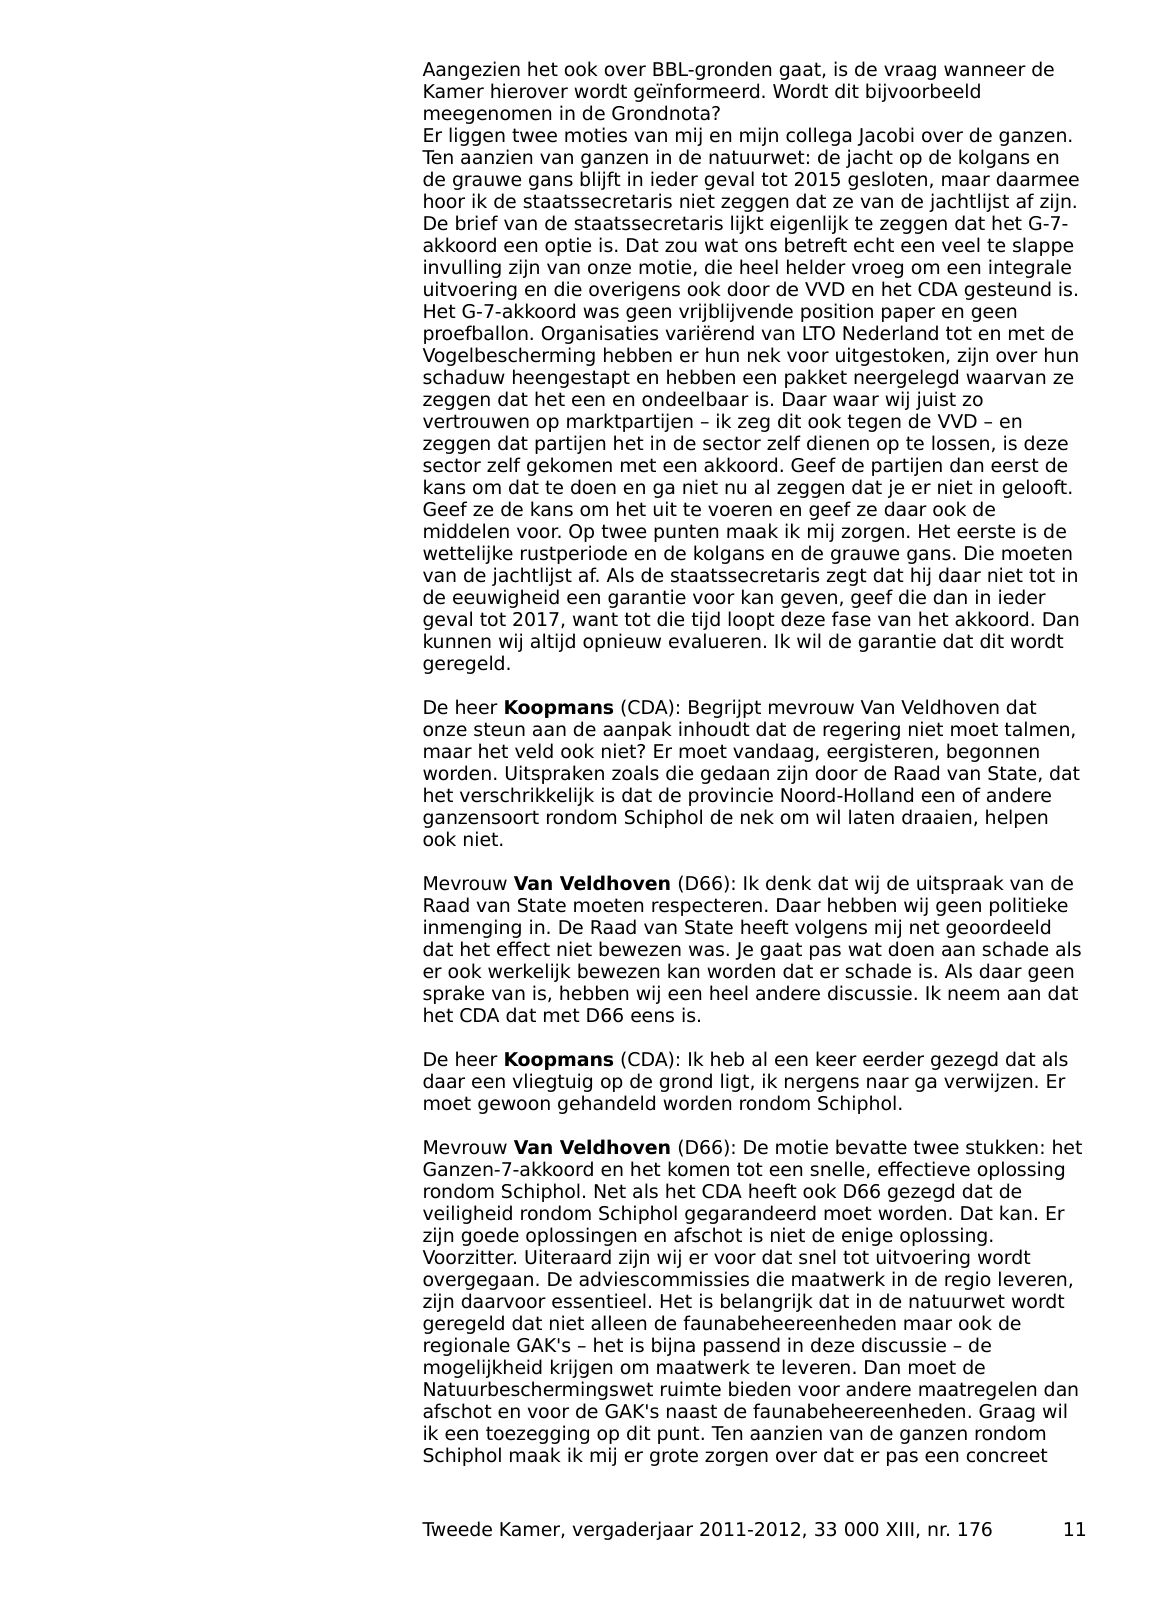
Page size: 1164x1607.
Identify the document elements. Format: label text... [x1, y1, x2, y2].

text Voorzitter. Uiteraard zijn wij er voor dat snel tot uitvoering wordt overgegaan. De adviescommissies die maatwerk in de regio leveren, zijn daarvoor essentieel. Het is belangrijk dat in de natuurwet wordt geregeld dat niet alleen de faunabeheereenheden maar ook de regionale GAK's – het is bijna passend in deze discussie – de mogelijkheid krijgen om maatwerk te leveren. Dan moet de Natuurbeschermingswet ruimte bieden voor andere maatregelen dan afschot en voor de GAK's naast de faunabeheereenheden. Graag wil ik een toezegging op dit punt. Ten aanzien van de ganzen rondom Schiphol maak ik mij er grote zorgen over dat er pas een concreet [422, 1247, 1087, 1467]
text Er liggen twee moties van mij en mijn collega Jacobi over de ganzen. Ten aanzien van ganzen in de natuurwet: de jacht op de kolgans en de grauwe gans blijft in ieder geval tot 2015 gesloten, maar daarmee hoor ik de staatssecretaris niet zeggen dat ze van de jachtlijst af zijn. De brief van de staatssecretaris lijkt eigenlijk te zeggen dat het G-7-akkoord een optie is. Dat zou wat ons betreft echt een veel te slappe invulling zijn van onze motie, die heel helder vroeg om een integrale uitvoering en die overigens ook door de VVD en het CDA gesteund is. Het G-7-akkoord was geen vrijblijvende position paper en geen proefballon. Organisaties variërend van LTO Nederland tot en met de Vogelbescherming hebben er hun nek voor uitgestoken, zijn over hun schaduw heengestapt en hebben een pakket neergelegd waarvan ze zeggen dat het een en ondeelbaar is. Daar waar wij juist zo vertrouwen op marktpartijen – ik zeg dit ook tegen de VVD – en zeggen dat partijen het in de sector zelf dienen op te lossen, is deze sector zelf gekomen met een akkoord. Geef de partijen dan eerst de kans om dat te doen en ga niet nu al zeggen dat je er niet in gelooft. Geef ze de kans om het uit te voeren en geef ze daar ook de middelen voor. Op twee punten maak ik mij zorgen. Het eerste is de wettelijke rustperiode en de kolgans en de grauwe gans. Die moeten van de jachtlijst af. Als de staatssecretaris zegt dat hij daar niet tot in de eeuwigheid een garantie voor kan geven, geef die dan in ieder geval tot 2017, want tot die tijd loopt deze fase van het akkoord. Dan kunnen wij altijd opnieuw evalueren. Ik wil de garantie dat dit wordt geregeld. [422, 125, 1087, 674]
text De heer Koopmans (CDA): Ik heb al een keer eerder gezegd dat als daar een vliegtuig op de grond ligt, ik nergens naar ga verwijzen. Er moet gewoon gehandeld worden rondom Schiphol. [422, 1049, 1087, 1115]
text Mevrouw Van Veldhoven (D66): De motie bevatte twee stukken: het Ganzen-7-akkoord en het komen tot een snelle, effectieve oplossing rondom Schiphol. Net als het CDA heeft ook D66 gezegd dat de veiligheid rondom Schiphol gegarandeerd moet worden. Dat kan. Er zijn goede oplossingen en afschot is niet de enige oplossing. [422, 1137, 1087, 1247]
text De heer Koopmans (CDA): Begrijpt mevrouw Van Veldhoven dat onze steun aan de aanpak inhoudt dat de regering niet moet talmen, maar het veld ook niet? Er moet vandaag, eergisteren, begonnen worden. Uitspraken zoals die gedaan zijn door de Raad van State, dat het verschrikkelijk is dat de provincie Noord-Holland een of andere ganzensoort rondom Schiphol de nek om wil laten draaien, helpen ook niet. [422, 697, 1087, 851]
text Mevrouw Van Veldhoven (D66): Ik denk dat wij de uitspraak van de Raad van State moeten respecteren. Daar hebben wij geen politieke inmenging in. De Raad van State heeft volgens mij net geoordeeld dat het effect niet bewezen was. Je gaat pas wat doen aan schade als er ook werkelijk bewezen kan worden dat er schade is. Als daar geen sprake van is, hebben wij een heel andere discussie. Ik neem aan dat het CDA dat met D66 eens is. [422, 873, 1087, 1027]
text Aangezien het ook over BBL-gronden gaat, is de vraag wanneer de Kamer hierover wordt geïnformeerd. Wordt dit bijvoorbeeld meegenomen in de Grondnota? [422, 59, 1087, 125]
